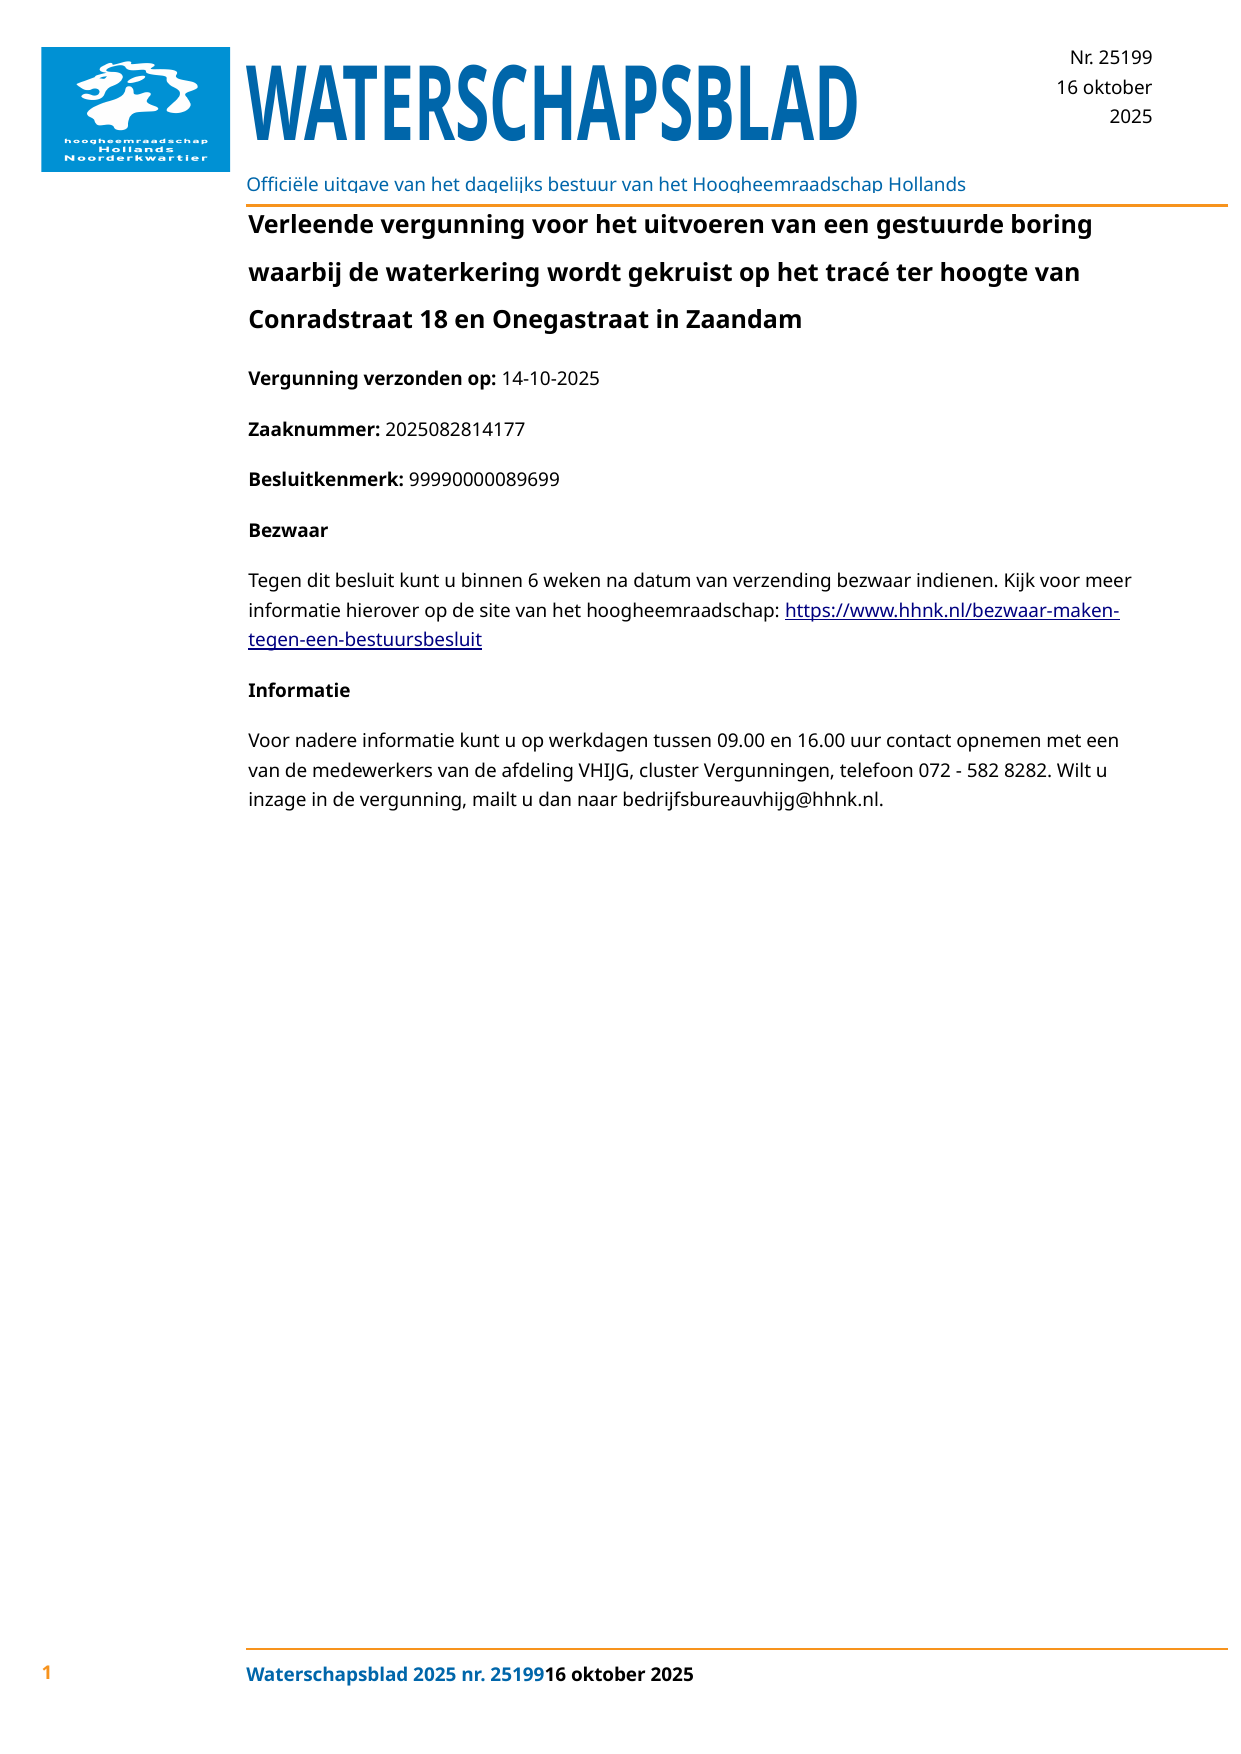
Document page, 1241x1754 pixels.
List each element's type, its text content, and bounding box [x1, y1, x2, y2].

text Voor nadere informatie kunt u op werkdagen tussen 09.00 en 16.00 uur contact opnemen met een van de medewerkers van de afdeling VHIJG, cluster Vergunningen, telefoon 072 - 582 8282. Wilt u inzage in de vergunning, mailt u dan naar bedrijfsbureauvhijg@hhnk.nl. [248, 727, 1152, 812]
picture [88, 87, 157, 130]
text Tegen dit besluit kunt u binnen 6 weken na datum van verzending bezwaar indienen. Kijk voor meer informatie hierover op de site van het hoogheemraadschap: https://www.hhnk.nl/bezwaar-maken-tegen-een-bestuursbesluit [248, 567, 1152, 652]
picture [78, 64, 122, 99]
text Informatie [248, 677, 1152, 702]
text Besluitkenmerk: 99990000089699 [248, 466, 1152, 492]
text Zaaknummer: 2025082814177 [248, 416, 1152, 442]
text Verleende vergunning voor het uitvoeren van een gestuurde boring waarbij de waterkering wordt gekruist op het tracé ter hoogte van Conradstraat 18 en Onegastraat in Zaandam [248, 207, 1152, 336]
picture [118, 62, 197, 112]
picture [129, 76, 144, 82]
text Bezwaar [248, 517, 1152, 542]
text Vergunning verzonden op: 14-10-2025 [248, 366, 1152, 391]
